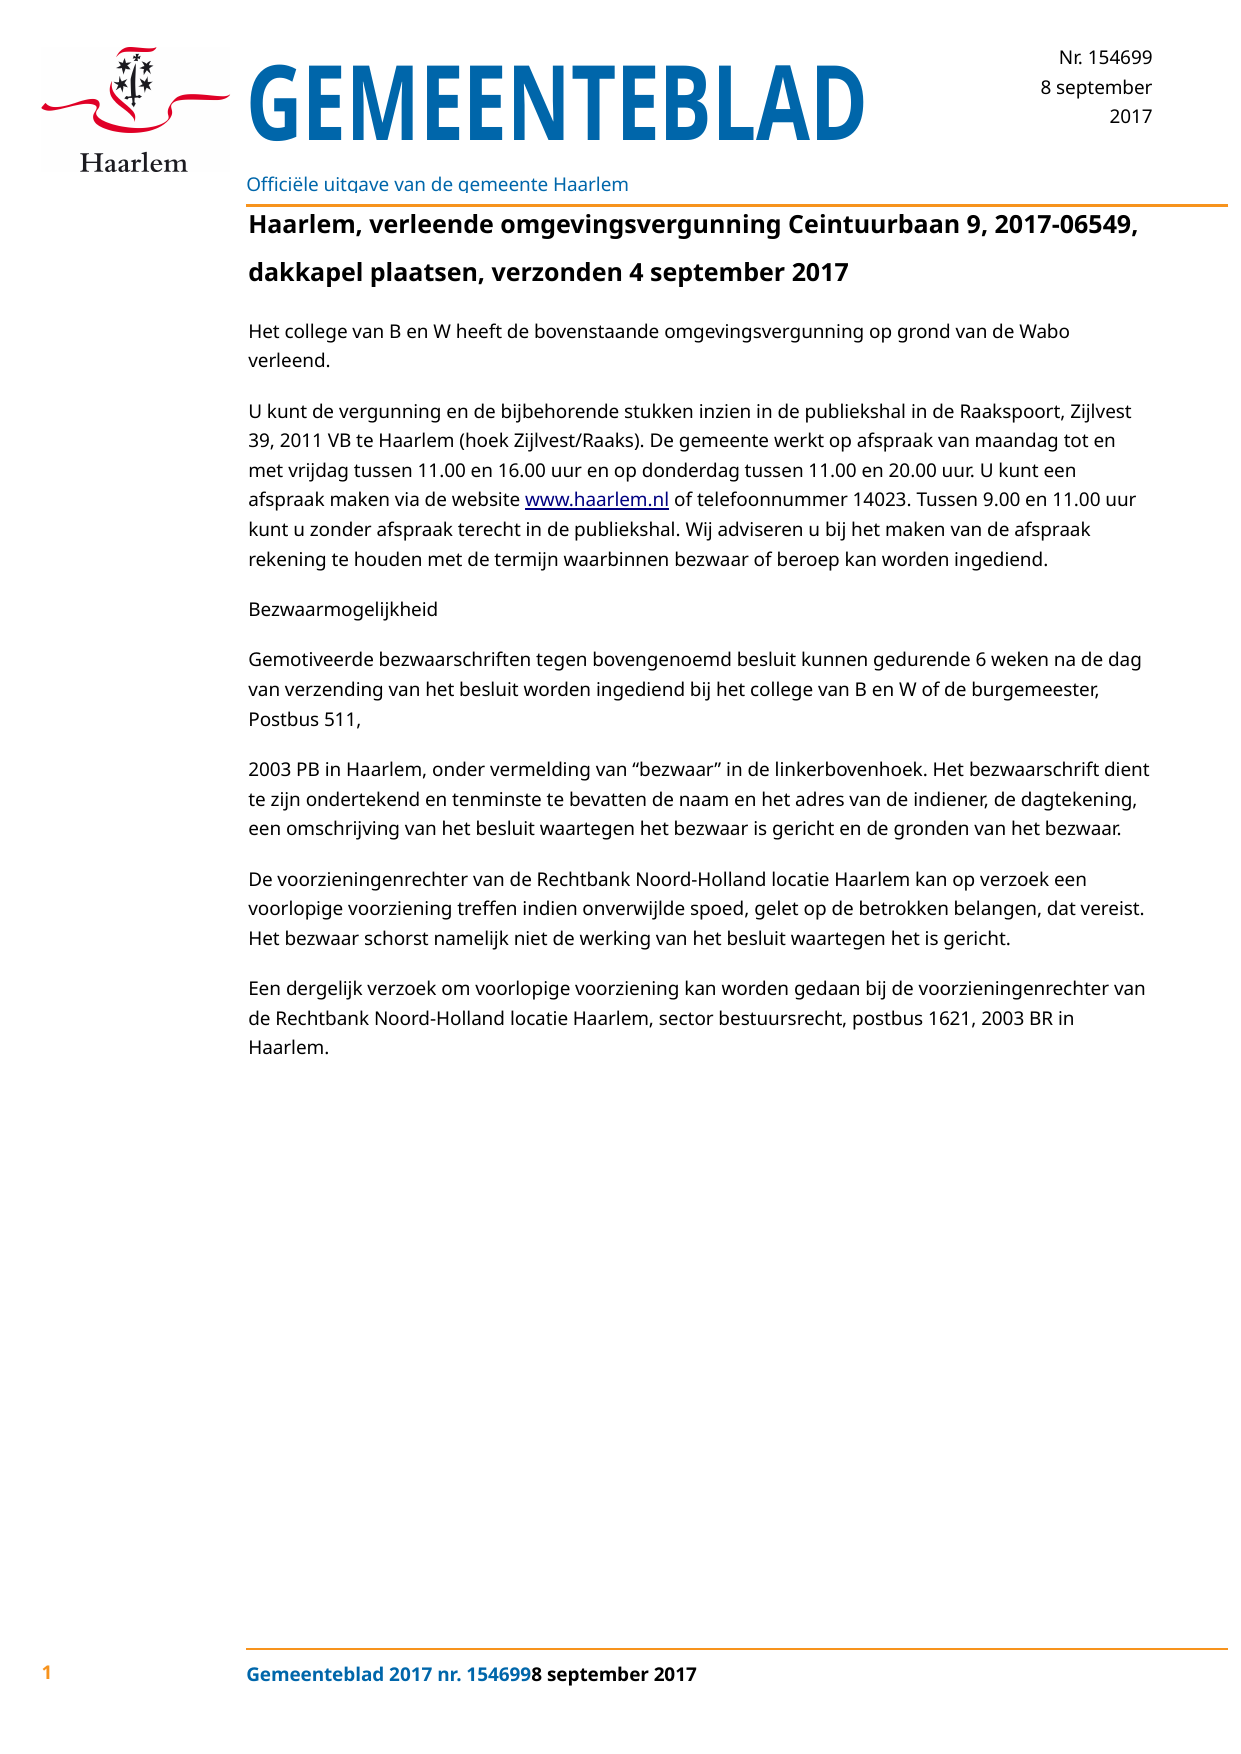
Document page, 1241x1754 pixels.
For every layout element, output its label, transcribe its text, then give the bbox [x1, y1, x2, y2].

picture [41, 47, 231, 172]
text Haarlem, verleende omgevingsvergunning Ceintuurbaan 9, 2017-06549, dakkapel plaatsen, verzonden 4 september 2017 [248, 207, 1152, 288]
text U kunt de vergunning en de bijbehorende stukken inzien in de publiekshal in de Raakspoort, Zijlvest 39, 2011 VB te Haarlem (hoek Zijlvest/Raaks). De gemeente werkt op afspraak van maandag tot en met vrijdag tussen 11.00 en 16.00 uur en op donderdag tussen 11.00 en 20.00 uur. U kunt een afspraak maken via de website www.haarlem.nl of telefoonnummer 14023. Tussen 9.00 en 11.00 uur kunt u zonder afspraak terecht in de publiekshal. Wij adviseren u bij het maken van de afspraak rekening te houden met de termijn waarbinnen bezwaar of beroep kan worden ingediend. [248, 398, 1152, 572]
text Een dergelijk verzoek om voorlopige voorziening kan worden gedaan bij de voorzieningenrechter van de Rechtbank Noord-Holland locatie Haarlem, sector bestuursrecht, postbus 1621, 2003 BR in Haarlem. [248, 975, 1152, 1060]
text Gemotiveerde bezwaarschriften tegen bovengenoemd besluit kunnen gedurende 6 weken na de dag van verzending van het besluit worden ingediend bij het college van B en W of de burgemeester, Postbus 511, [248, 647, 1152, 732]
text Bezwaarmogelijkheid [248, 596, 1152, 622]
text 2003 PB in Haarlem, onder vermelding van “bezwaar” in de linkerbovenhoek. Het bezwaarschrift dient te zijn ondertekend en tenminste te bevatten de naam en het adres van de indiener, de dagtekening, een omschrijving van het besluit waartegen het bezwaar is gericht en de gronden van het bezwaar. [248, 756, 1152, 841]
text Het college van B en W heeft de bovenstaande omgevingsvergunning op grond van de Wabo verleend. [248, 318, 1152, 373]
text De voorzieningenrechter van de Rechtbank Noord-Holland locatie Haarlem kan op verzoek een voorlopige voorziening treffen indien onverwijlde spoed, gelet op de betrokken belangen, dat vereist. Het bezwaar schorst namelijk niet de werking van het besluit waartegen het is gericht. [248, 866, 1152, 951]
